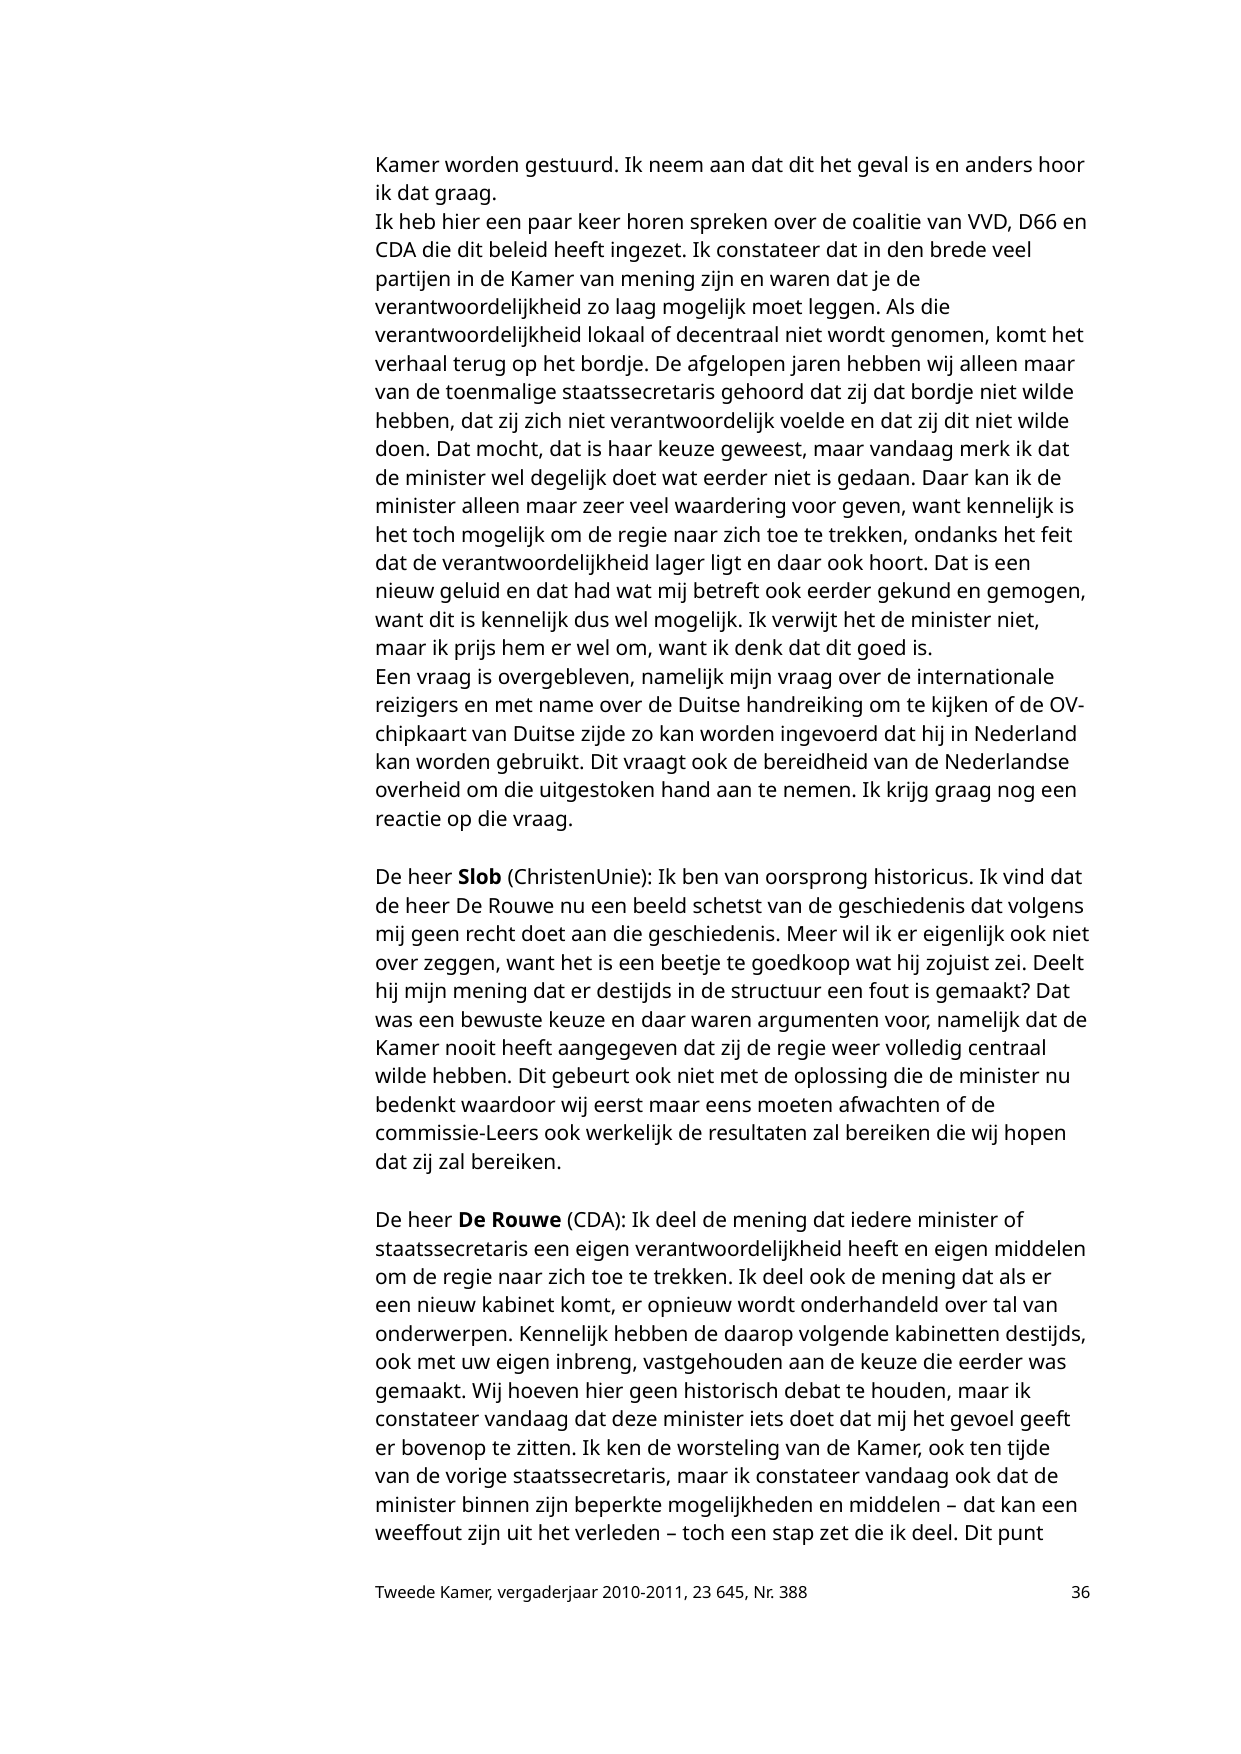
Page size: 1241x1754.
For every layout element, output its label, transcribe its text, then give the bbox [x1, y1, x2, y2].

text Ik heb hier een paar keer horen spreken over de coalitie van VVD, D66 en CDA die dit beleid heeft ingezet. Ik constateer dat in den brede veel partijen in de Kamer van mening zijn en waren dat je de verantwoordelijkheid zo laag mogelijk moet leggen. Als die verantwoordelijkheid lokaal of decentraal niet wordt genomen, komt het verhaal terug op het bordje. De afgelopen jaren hebben wij alleen maar van de toenmalige staatssecretaris gehoord dat zij dat bordje niet wilde hebben, dat zij zich niet verantwoordelijk voelde en dat zij dit niet wilde doen. Dat mocht, dat is haar keuze geweest, maar vandaag merk ik dat de minister wel degelijk doet wat eerder niet is gedaan. Daar kan ik de minister alleen maar zeer veel waardering voor geven, want kennelijk is het toch mogelijk om de regie naar zich toe te trekken, ondanks het feit dat de verantwoordelijkheid lager ligt en daar ook hoort. Dat is een nieuw geluid en dat had wat mij betreft ook eerder gekund en gemogen, want dit is kennelijk dus wel mogelijk. Ik verwijt het de minister niet, maar ik prijs hem er wel om, want ik denk dat dit goed is. [375, 207, 1090, 662]
text Kamer worden gestuurd. Ik neem aan dat dit het geval is en anders hoor ik dat graag. [375, 150, 1090, 207]
text Een vraag is overgebleven, namelijk mijn vraag over de internationale reizigers en met name over de Duitse handreiking om te kijken of de OV-chipkaart van Duitse zijde zo kan worden ingevoerd dat hij in Nederland kan worden gebruikt. Dit vraagt ook de bereidheid van de Nederlandse overheid om die uitgestoken hand aan te nemen. Ik krijg graag nog een reactie op die vraag. [375, 662, 1090, 832]
text De heer De Rouwe (CDA): Ik deel de mening dat iedere minister of staatssecretaris een eigen verantwoordelijkheid heeft en eigen middelen om de regie naar zich toe te trekken. Ik deel ook de mening dat als er een nieuw kabinet komt, er opnieuw wordt onderhandeld over tal van onderwerpen. Kennelijk hebben de daarop volgende kabinetten destijds, ook met uw eigen inbreng, vastgehouden aan de keuze die eerder was gemaakt. Wij hoeven hier geen historisch debat te houden, maar ik constateer vandaag dat deze minister iets doet dat mij het gevoel geeft er bovenop te zitten. Ik ken de worsteling van de Kamer, ook ten tijde van de vorige staatssecretaris, maar ik constateer vandaag ook dat de minister binnen zijn beperkte mogelijkheden en middelen – dat kan een weeffout zijn uit het verleden – toch een stap zet die ik deel. Dit punt [375, 1205, 1090, 1547]
text De heer Slob (ChristenUnie): Ik ben van oorsprong historicus. Ik vind dat de heer De Rouwe nu een beeld schetst van de geschiedenis dat volgens mij geen recht doet aan die geschiedenis. Meer wil ik er eigenlijk ook niet over zeggen, want het is een beetje te goedkoop wat hij zojuist zei. Deelt hij mijn mening dat er destijds in de structuur een fout is gemaakt? Dat was een bewuste keuze en daar waren argumenten voor, namelijk dat de Kamer nooit heeft aangegeven dat zij de regie weer volledig centraal wilde hebben. Dit gebeurt ook niet met de oplossing die de minister nu bedenkt waardoor wij eerst maar eens moeten afwachten of de commissie-Leers ook werkelijk de resultaten zal bereiken die wij hopen dat zij zal bereiken. [375, 862, 1090, 1175]
